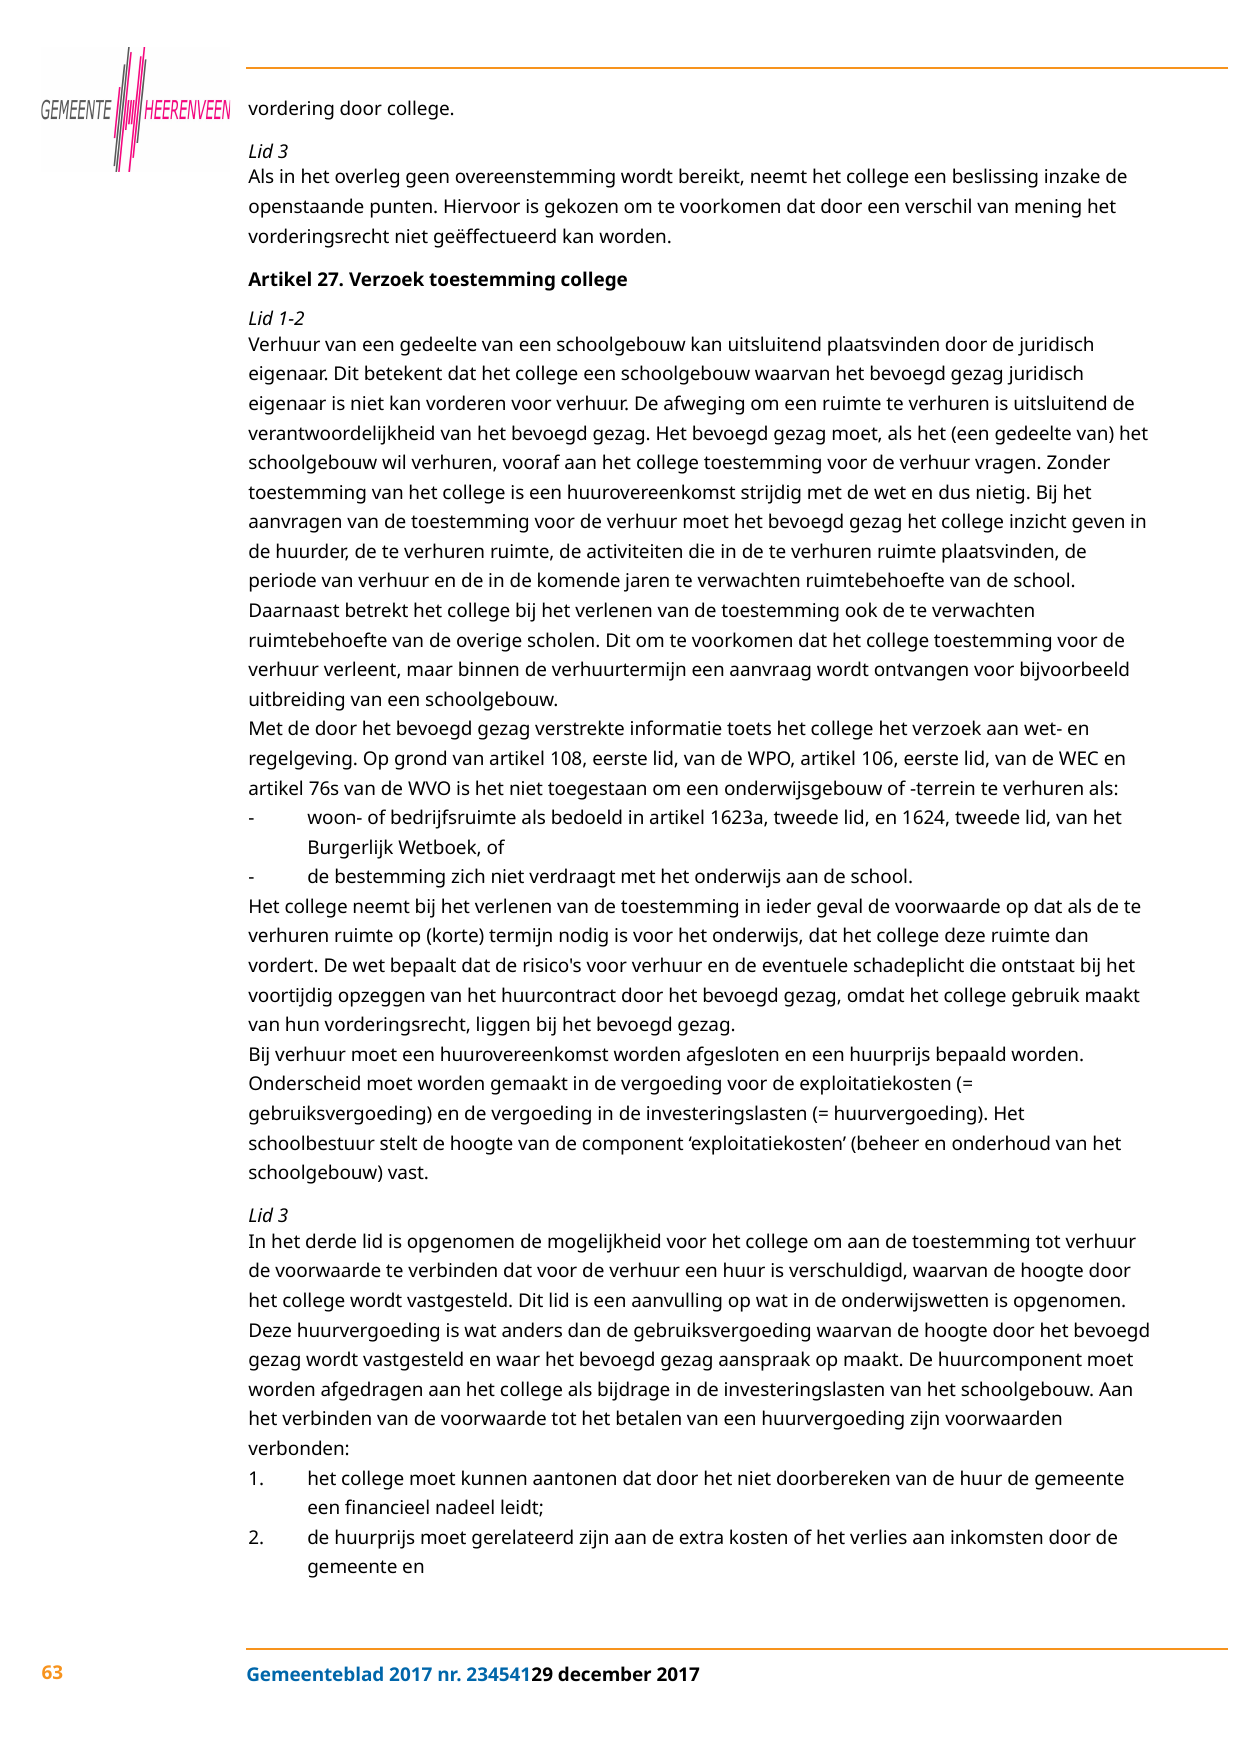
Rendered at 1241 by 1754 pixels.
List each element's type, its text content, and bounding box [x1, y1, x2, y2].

list de huurprijs moet gerelateerd zijn aan de extra kosten of het verlies aan inkomsten door de gemeente en [248, 1524, 1152, 1579]
text Lid 3 [248, 138, 1152, 164]
text Het college neemt bij het verlenen van de toestemming in ieder geval de voorwaarde op dat als de te verhuren ruimte op (korte) termijn nodig is voor het onderwijs, dat het college deze ruimte dan vordert. De wet bepaalt dat de risico's voor verhuur en de eventuele schadeplicht die ontstaat bij het voortijdig opzeggen van het huurcontract door het bevoegd gezag, omdat het college gebruik maakt van hun vorderingsrecht, liggen bij het bevoegd gezag. [248, 893, 1152, 1037]
text Lid 3 [248, 1202, 1152, 1228]
list het college moet kunnen aantonen dat door het niet doorbereken van de huur de gemeente een financieel nadeel leidt; [248, 1465, 1152, 1520]
text Bij verhuur moet een huurovereenkomst worden afgesloten en een huurprijs bepaald worden. Onderscheid moet worden gemaakt in de vergoeding voor de exploitatiekosten (= gebruiksvergoeding) en de vergoeding in de investeringslasten (= huurvergoeding). Het schoolbestuur stelt de hoogte van de component ‘exploitatiekosten’ (beheer en onderhoud van het schoolgebouw) vast. [248, 1041, 1152, 1185]
text Artikel 27. Verzoek toestemming college [248, 266, 1152, 292]
text Met de door het bevoegd gezag verstrekte informatie toets het college het verzoek aan wet- en regelgeving. Op grond van artikel 108, eerste lid, van de WPO, artikel 106, eerste lid, van de WEC en artikel 76s van de WVO is het niet toegestaan om een onderwijsgebouw of -terrein te verhuren als: [248, 716, 1152, 800]
text In het derde lid is opgenomen de mogelijkheid voor het college om aan de toestemming tot verhuur de voorwaarde te verbinden dat voor de verhuur een huur is verschuldigd, waarvan de hoogte door het college wordt vastgesteld. Dit lid is een aanvulling op wat in de onderwijswetten is opgenomen. Deze huurvergoeding is wat anders dan de gebruiksvergoeding waarvan de hoogte door het bevoegd gezag wordt vastgesteld en waar het bevoegd gezag aanspraak op maakt. De huurcomponent moet worden afgedragen aan het college als bijdrage in de investeringslasten van het schoolgebouw. Aan het verbinden van de voorwaarde tot het betalen van een huurvergoeding zijn voorwaarden verbonden: [248, 1228, 1152, 1461]
text Verhuur van een gedeelte van een schoolgebouw kan uitsluitend plaatsvinden door de juridisch eigenaar. Dit betekent dat het college een schoolgebouw waarvan het bevoegd gezag juridisch eigenaar is niet kan vorderen voor verhuur. De afweging om een ruimte te verhuren is uitsluitend de verantwoordelijkheid van het bevoegd gezag. Het bevoegd gezag moet, als het (een gedeelte van) het schoolgebouw wil verhuren, vooraf aan het college toestemming voor de verhuur vragen. Zonder toestemming van het college is een huurovereenkomst strijdig met de wet en dus nietig. Bij het aanvragen van de toestemming voor de verhuur moet het bevoegd gezag het college inzicht geven in de huurder, de te verhuren ruimte, de activiteiten die in de te verhuren ruimte plaatsvinden, de periode van verhuur en de in de komende jaren te verwachten ruimtebehoefte van de school. Daarnaast betrekt het college bij het verlenen van de toestemming ook de te verwachten ruimtebehoefte van de overige scholen. Dit om te voorkomen dat het college toestemming voor de verhuur verleent, maar binnen de verhuurtermijn een aanvraag wordt ontvangen voor bijvoorbeeld uitbreiding van een schoolgebouw. [248, 331, 1152, 712]
picture [41, 47, 231, 172]
text vordering door college. [248, 95, 1152, 121]
text Als in het overleg geen overeenstemming wordt bereikt, neemt het college een beslissing inzake de openstaande punten. Hiervoor is gekozen om te voorkomen dat door een verschil van mening het vorderingsrecht niet geëffectueerd kan worden. [248, 164, 1152, 248]
text Lid 1-2 [248, 305, 1152, 331]
list de bestemming zich niet verdraagt met het onderwijs aan de school. [248, 863, 1152, 889]
list woon- of bedrijfsruimte als bedoeld in artikel 1623a, tweede lid, en 1624, tweede lid, van het Burgerlijk Wetboek, of [248, 804, 1152, 859]
